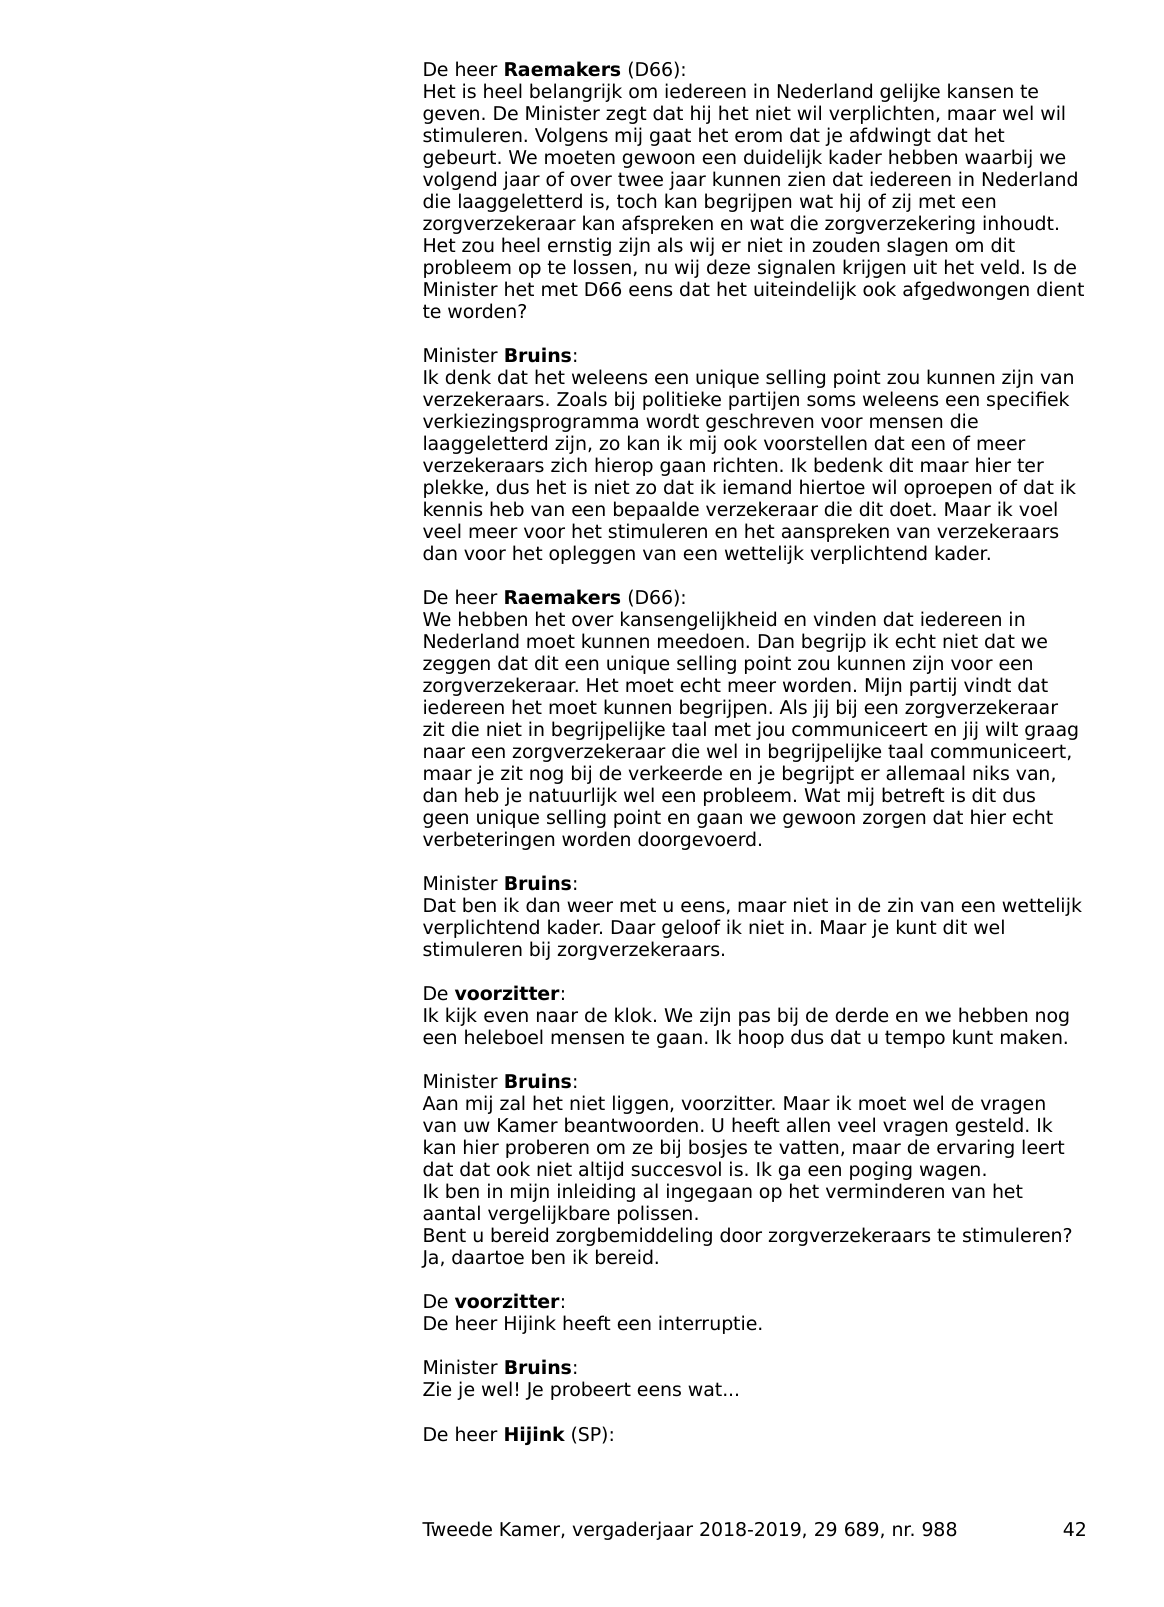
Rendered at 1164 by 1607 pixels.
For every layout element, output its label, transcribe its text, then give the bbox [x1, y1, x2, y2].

text Dat ben ik dan weer met u eens, maar niet in de zin van een wettelijk verplichtend kader. Daar geloof ik niet in. Maar je kunt dit wel stimuleren bij zorgverzekeraars. [422, 895, 1087, 961]
text De heer Raemakers (D66): [422, 587, 1087, 609]
text Minister Bruins: [422, 1357, 1087, 1379]
text De heer Hijink (SP): [422, 1423, 1087, 1445]
text Minister Bruins: [422, 345, 1087, 367]
text We hebben het over kansengelijkheid en vinden dat iedereen in Nederland moet kunnen meedoen. Dan begrijp ik echt niet dat we zeggen dat dit een unique selling point zou kunnen zijn voor een zorgverzekeraar. Het moet echt meer worden. Mijn partij vindt dat iedereen het moet kunnen begrijpen. Als jij bij een zorgverzekeraar zit die niet in begrijpelijke taal met jou communiceert en jij wilt graag naar een zorgverzekeraar die wel in begrijpelijke taal communiceert, maar je zit nog bij de verkeerde en je begrijpt er allemaal niks van, dan heb je natuurlijk wel een probleem. Wat mij betreft is dit dus geen unique selling point en gaan we gewoon zorgen dat hier echt verbeteringen worden doorgevoerd. [422, 609, 1087, 851]
text Aan mij zal het niet liggen, voorzitter. Maar ik moet wel de vragen van uw Kamer beantwoorden. U heeft allen veel vragen gesteld. Ik kan hier proberen om ze bij bosjes te vatten, maar de ervaring leert dat dat ook niet altijd succesvol is. Ik ga een poging wagen. [422, 1093, 1087, 1181]
text Ik kijk even naar de klok. We zijn pas bij de derde en we hebben nog een heleboel mensen te gaan. Ik hoop dus dat u tempo kunt maken. [422, 1005, 1087, 1049]
text Minister Bruins: [422, 873, 1087, 895]
text Ik denk dat het weleens een unique selling point zou kunnen zijn van verzekeraars. Zoals bij politieke partijen soms weleens een specifiek verkiezingsprogramma wordt geschreven voor mensen die laaggeletterd zijn, zo kan ik mij ook voorstellen dat een of meer verzekeraars zich hierop gaan richten. Ik bedenk dit maar hier ter plekke, dus het is niet zo dat ik iemand hiertoe wil oproepen of dat ik kennis heb van een bepaalde verzekeraar die dit doet. Maar ik voel veel meer voor het stimuleren en het aanspreken van verzekeraars dan voor het opleggen van een wettelijk verplichtend kader. [422, 367, 1087, 565]
text Zie je wel! Je probeert eens wat... [422, 1379, 1087, 1401]
text De voorzitter: [422, 983, 1087, 1005]
text Ik ben in mijn inleiding al ingegaan op het verminderen van het aantal vergelijkbare polissen. [422, 1181, 1087, 1225]
text Minister Bruins: [422, 1071, 1087, 1093]
text De voorzitter: [422, 1291, 1087, 1313]
text Bent u bereid zorgbemiddeling door zorgverzekeraars te stimuleren? Ja, daartoe ben ik bereid. [422, 1225, 1087, 1269]
text Het is heel belangrijk om iedereen in Nederland gelijke kansen te geven. De Minister zegt dat hij het niet wil verplichten, maar wel wil stimuleren. Volgens mij gaat het erom dat je afdwingt dat het gebeurt. We moeten gewoon een duidelijk kader hebben waarbij we volgend jaar of over twee jaar kunnen zien dat iedereen in Nederland die laaggeletterd is, toch kan begrijpen wat hij of zij met een zorgverzekeraar kan afspreken en wat die zorgverzekering inhoudt. Het zou heel ernstig zijn als wij er niet in zouden slagen om dit probleem op te lossen, nu wij deze signalen krijgen uit het veld. Is de Minister het met D66 eens dat het uiteindelijk ook afgedwongen dient te worden? [422, 81, 1087, 323]
text De heer Hijink heeft een interruptie. [422, 1313, 1087, 1335]
text De heer Raemakers (D66): [422, 59, 1087, 81]
